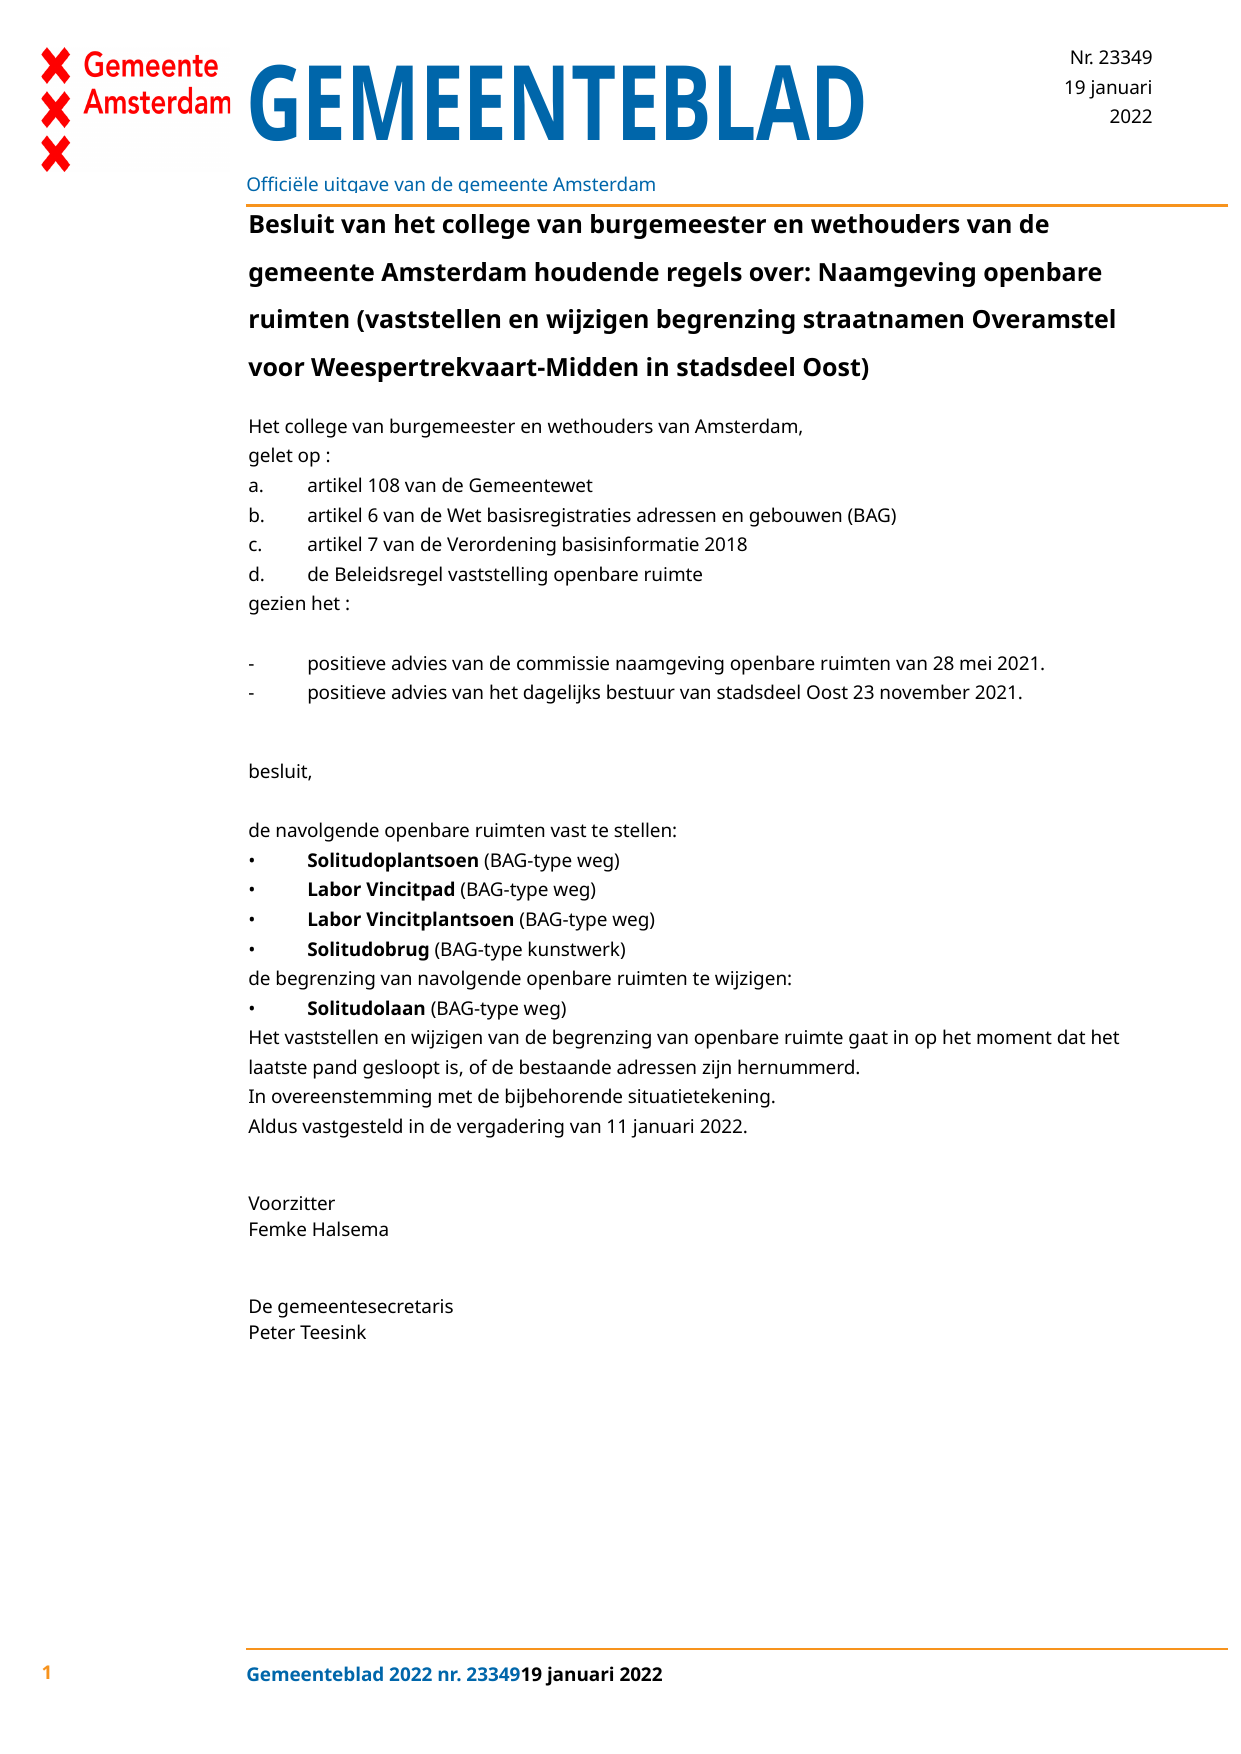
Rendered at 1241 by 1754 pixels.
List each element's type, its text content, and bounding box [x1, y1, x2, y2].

text Voorzitter [248, 1190, 1152, 1216]
text Het college van burgemeester en wethouders van Amsterdam, [248, 413, 1152, 439]
text Aldus vastgesteld in de vergadering van 11 januari 2022. [248, 1113, 1152, 1139]
text In overeenstemming met de bijbehorende situatietekening. [248, 1084, 1152, 1109]
list Solitudolaan (BAG-type weg) [248, 995, 1152, 1021]
text gelet op : [248, 443, 1152, 468]
list positieve advies van het dagelijks bestuur van stadsdeel Oost 23 november 2021. [248, 679, 1152, 705]
text de begrenzing van navolgende openbare ruimten te wijzigen: [248, 965, 1152, 991]
list de Beleidsregel vaststelling openbare ruimte [248, 561, 1152, 587]
list Labor Vincitplantsoen (BAG-type weg) [248, 906, 1152, 932]
text De gemeentesecretaris [248, 1293, 1152, 1319]
list artikel 7 van de Verordening basisinformatie 2018 [248, 531, 1152, 557]
list positieve advies van de commissie naamgeving openbare ruimten van 28 mei 2021. [248, 650, 1152, 676]
text Femke Halsema [248, 1216, 1152, 1242]
picture [41, 47, 231, 172]
list Labor Vincitpad (BAG-type weg) [248, 877, 1152, 902]
list Solitudobrug (BAG-type kunstwerk) [248, 936, 1152, 961]
text Besluit van het college van burgemeester en wethouders van de gemeente Amsterdam houdende regels over: Naamgeving openbare ruimten (vaststellen en wijzigen begrenzing straatnamen Overamstel voor Weespertrekvaart-Midden in stadsdeel Oost) [248, 207, 1152, 384]
list artikel 6 van de Wet basisregistraties adressen en gebouwen (BAG) [248, 502, 1152, 528]
text Het vaststellen en wijzigen van de begrenzing van openbare ruimte gaat in op het moment dat het laatste pand gesloopt is, of de bestaande adressen zijn hernummerd. [248, 1024, 1152, 1080]
text Peter Teesink [248, 1319, 1152, 1345]
list Solitudoplantsoen (BAG-type weg) [248, 847, 1152, 873]
text de navolgende openbare ruimten vast te stellen: [248, 817, 1152, 843]
text besluit, [248, 758, 1152, 784]
list artikel 108 van de Gemeentewet [248, 472, 1152, 498]
text gezien het : [248, 591, 1152, 616]
